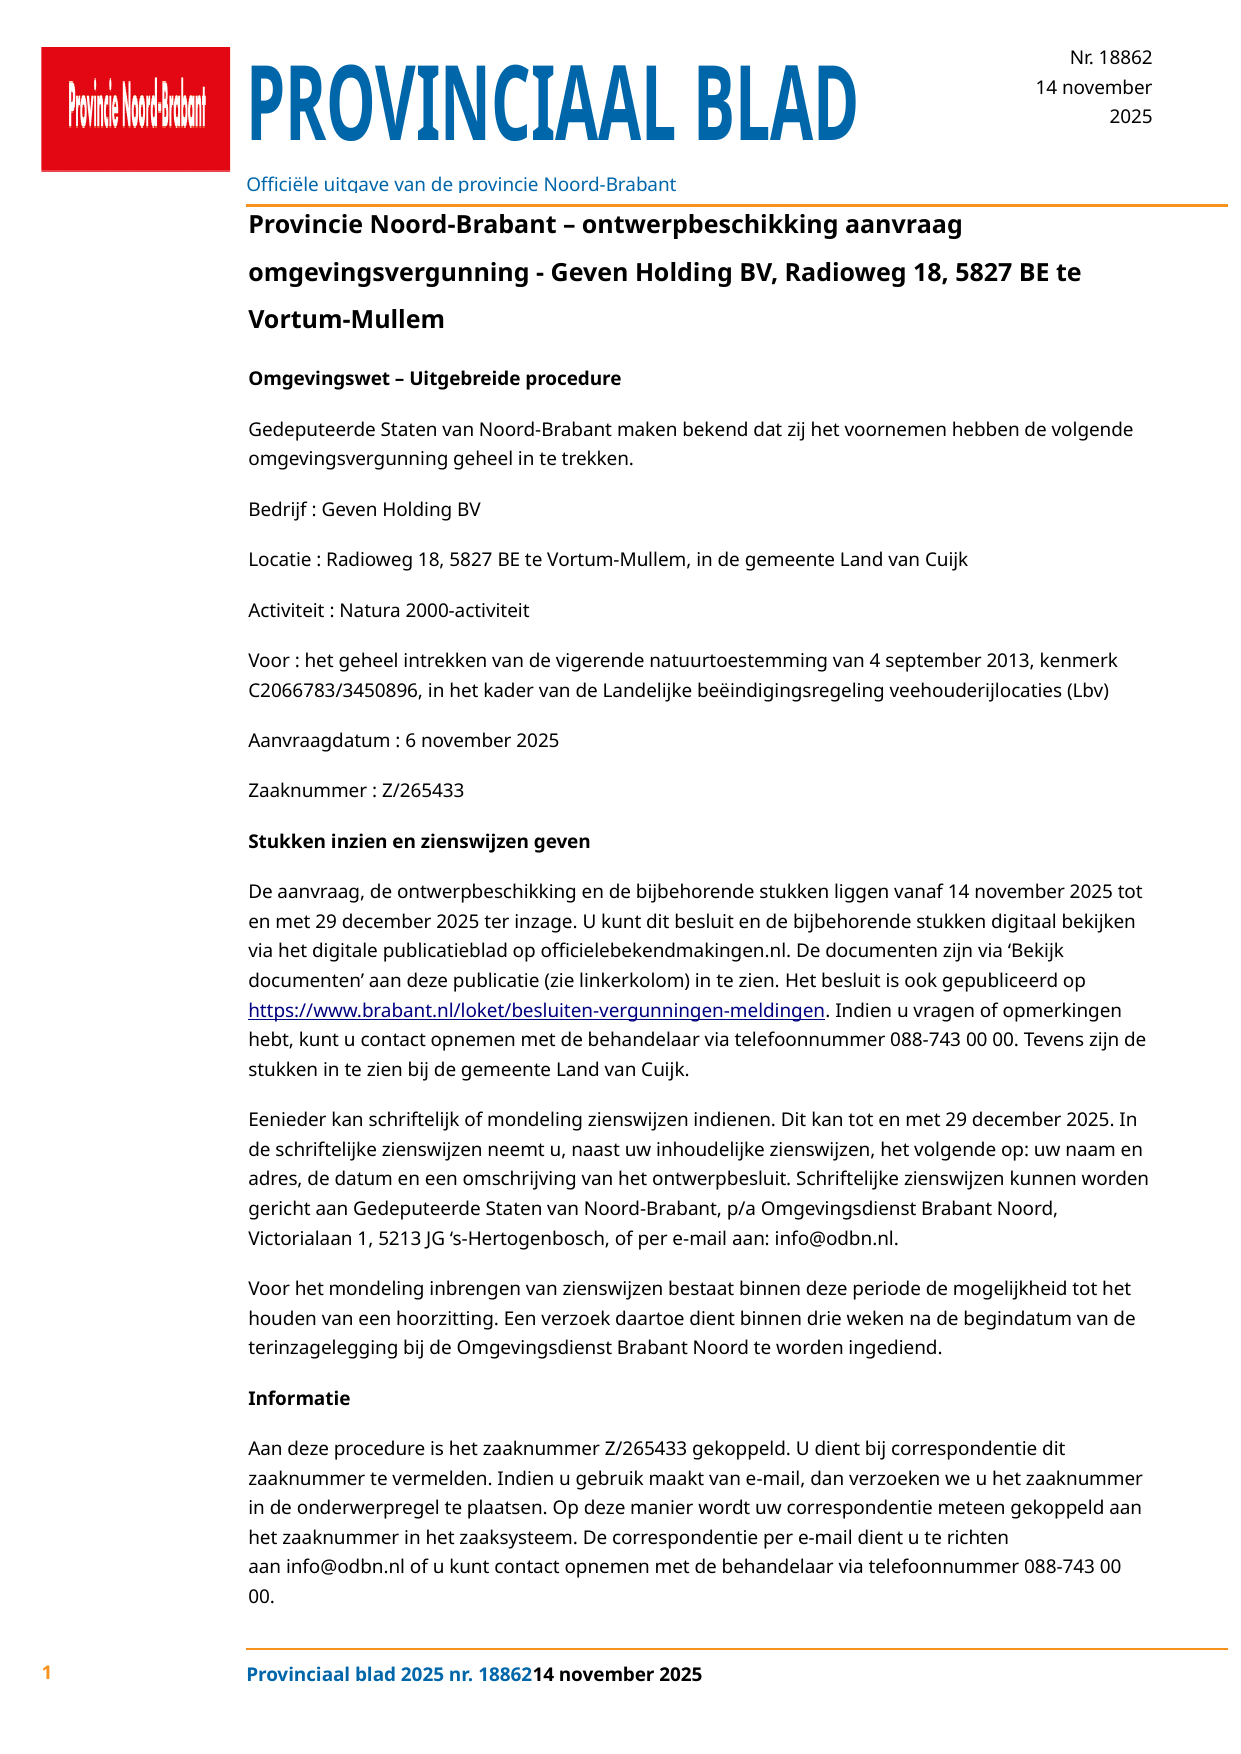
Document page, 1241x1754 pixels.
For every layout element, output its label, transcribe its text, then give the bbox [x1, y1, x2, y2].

text Voor : het geheel intrekken van de vigerende natuurtoestemming van 4 september 2013, kenmerk C2066783/3450896, in het kader van de Landelijke beëindigingsregeling veehouderijlocaties (Lbv) [248, 647, 1152, 702]
text Voor het mondeling inbrengen van zienswijzen bestaat binnen deze periode de mogelijkheid tot het houden van een hoorzitting. Een verzoek daartoe dient binnen drie weken na de begindatum van de terinzagelegging bij de Omgevingsdienst Brabant Noord te worden ingediend. [248, 1275, 1152, 1360]
picture [41, 47, 231, 172]
text Omgevingswet – Uitgebreide procedure [248, 366, 1152, 391]
text Activiteit : Natura 2000-activiteit [248, 597, 1152, 622]
text Aan deze procedure is het zaaknummer Z/265433 gekoppeld. U dient bij correspondentie dit zaaknummer te vermelden. Indien u gebruik maakt van e-mail, dan verzoeken we u het zaaknummer in de onderwerpregel te plaatsen. Op deze manier wordt uw correspondentie meteen gekoppeld aan het zaaknummer in het zaaksysteem. De correspondentie per e-mail dient u te richten aan info@odbn.nl of u kunt contact opnemen met de behandelaar via telefoonnummer 088-743 00 00. [248, 1435, 1152, 1609]
text Provincie Noord-Brabant – ontwerpbeschikking aanvraag omgevingsvergunning - Geven Holding BV, Radioweg 18, 5827 BE te Vortum-Mullem [248, 207, 1152, 336]
text De aanvraag, de ontwerpbeschikking en de bijbehorende stukken liggen vanaf 14 november 2025 tot en met 29 december 2025 ter inzage. U kunt dit besluit en de bijbehorende stukken digitaal bekijken via het digitale publicatieblad op officielebekendmakingen.nl. De documenten zijn via ‘Bekijk documenten’ aan deze publicatie (zie linkerkolom) in te zien. Het besluit is ook gepubliceerd op https://www.brabant.nl/loket/besluiten-vergunningen-meldingen. Indien u vragen of opmerkingen hebt, kunt u contact opnemen met de behandelaar via telefoonnummer 088-743 00 00. Tevens zijn de stukken in te zien bij de gemeente Land van Cuijk. [248, 878, 1152, 1082]
text Aanvraagdatum : 6 november 2025 [248, 727, 1152, 753]
text Stukken inzien en zienswijzen geven [248, 828, 1152, 854]
text Informatie [248, 1385, 1152, 1410]
text Bedrijf : Geven Holding BV [248, 496, 1152, 522]
text Gedeputeerde Staten van Noord-Brabant maken bekend dat zij het voornemen hebben de volgende omgevingsvergunning geheel in te trekken. [248, 416, 1152, 471]
text Locatie : Radioweg 18, 5827 BE te Vortum-Mullem, in de gemeente Land van Cuijk [248, 546, 1152, 572]
text Eenieder kan schriftelijk of mondeling zienswijzen indienen. Dit kan tot en met 29 december 2025. In de schriftelijke zienswijzen neemt u, naast uw inhoudelijke zienswijzen, het volgende op: uw naam en adres, de datum en een omschrijving van het ontwerpbesluit. Schriftelijke zienswijzen kunnen worden gericht aan Gedeputeerde Staten van Noord-Brabant, p/a Omgevingsdienst Brabant Noord, Victorialaan 1, 5213 JG ‘s-Hertogenbosch, of per e-mail aan: info@odbn.nl. [248, 1106, 1152, 1250]
text Zaaknummer : Z/265433 [248, 778, 1152, 803]
